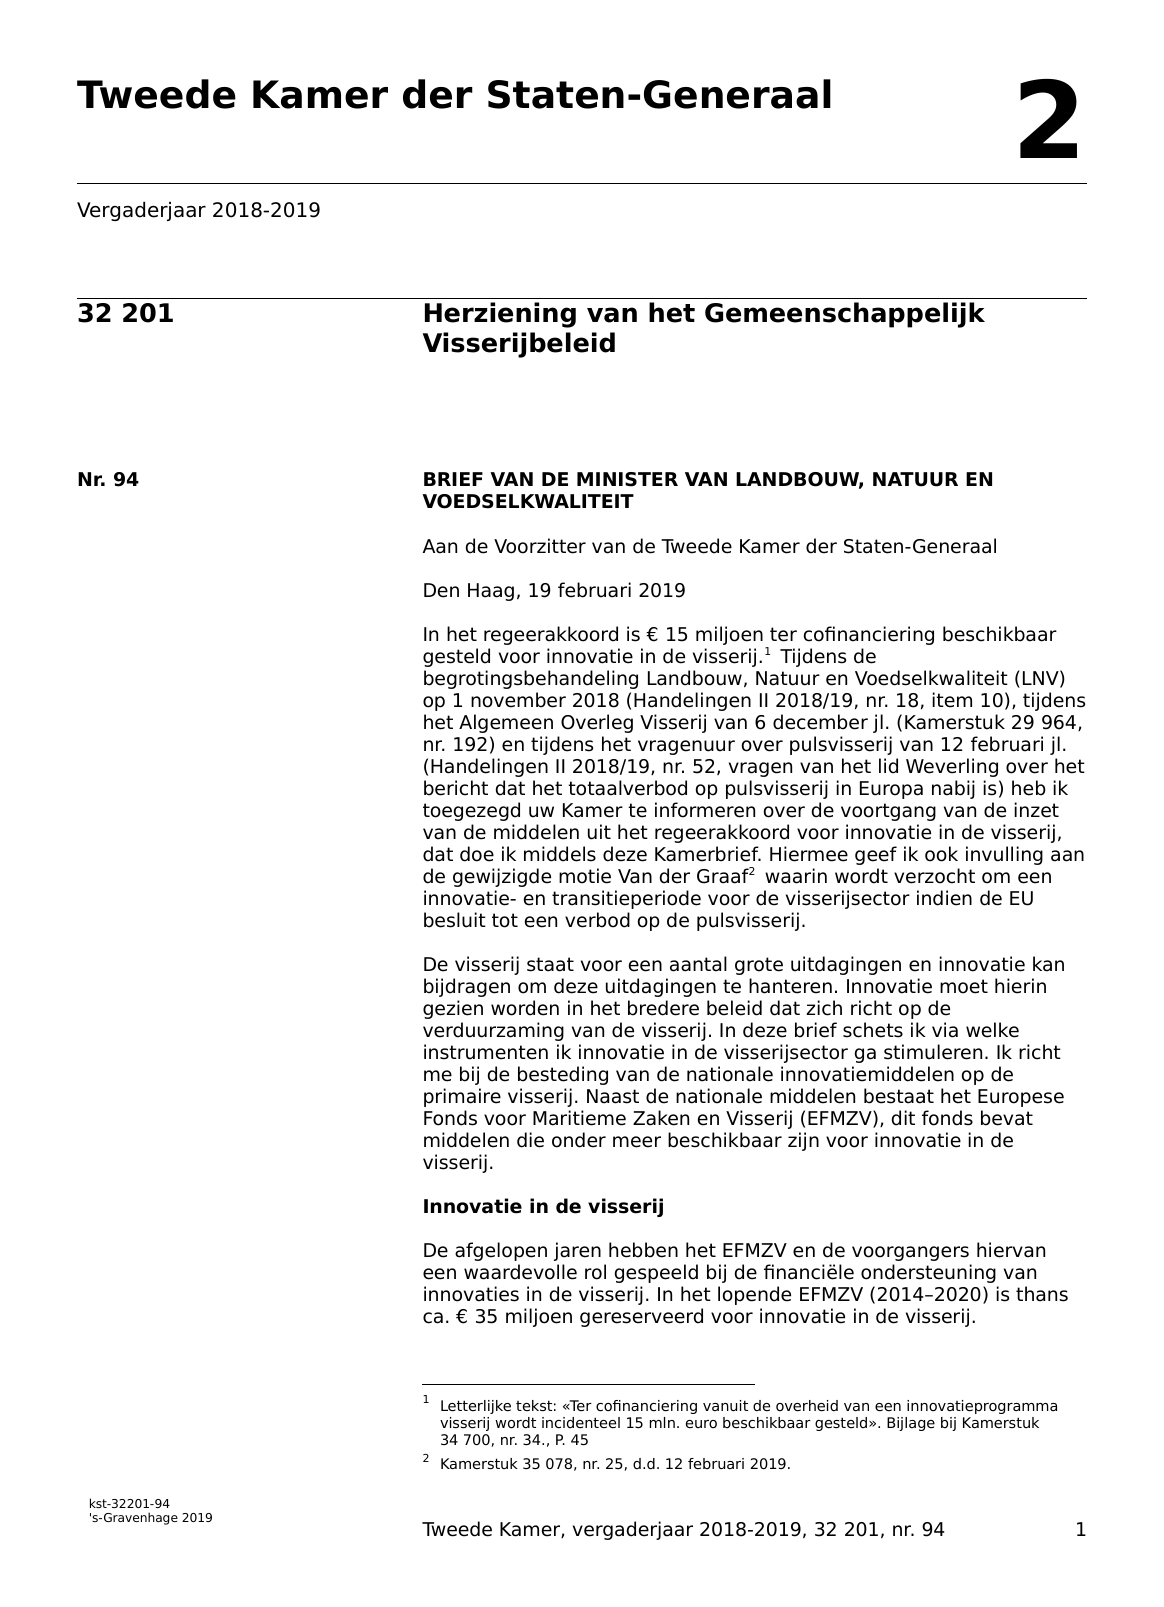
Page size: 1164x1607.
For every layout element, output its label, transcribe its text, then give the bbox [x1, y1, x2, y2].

text De afgelopen jaren hebben het EFMZV en de voorgangers hiervan een waardevolle rol gespeeld bij de financiële ondersteuning van innovaties in de visserij. In het lopende EFMZV (2014–2020) is thans ca. € 35 miljoen gereserveerd voor innovatie in de visserij. [422, 1240, 1087, 1328]
text Aan de Voorzitter van de Tweede Kamer der Staten-Generaal [422, 536, 1087, 557]
text Den Haag, 19 februari 2019 [422, 580, 1087, 602]
subtitle Innovatie in de visserij [422, 1196, 1087, 1218]
text In het regeerakkoord is € 15 miljoen ter cofinanciering beschikbaar gesteld voor innovatie in de visserij. Tijdens de begrotingsbehandeling Landbouw, Natuur en Voedselkwaliteit (LNV) op 1 november 2018 (Handelingen II 2018/19, nr. 18, item 10), tijdens het Algemeen Overleg Visserij van 6 december jl. (Kamerstuk 29 964, nr. 192) en tijdens het vragenuur over pulsvisserij van 12 februari jl. (Handelingen II 2018/19, nr. 52, vragen van het lid Weverling over het bericht dat het totaalverbod op pulsvisserij in Europa nabij is) heb ik toegezegd uw Kamer te informeren over de voortgang van de inzet van de middelen uit het regeerakkoord voor innovatie in de visserij, dat doe ik middels deze Kamerbrief. Hiermee geef ik ook invulling aan de gewijzigde motie Van der Graaf waarin wordt verzocht om een innovatie- en transitieperiode voor de visserijsector indien de EU besluit tot een verbod op de pulsvisserij. [422, 624, 1087, 932]
text De visserij staat voor een aantal grote uitdagingen en innovatie kan bijdragen om deze uitdagingen te hanteren. Innovatie moet hierin gezien worden in het bredere beleid dat zich richt op de verduurzaming van de visserij. In deze brief schets ik via welke instrumenten ik innovatie in de visserijsector ga stimuleren. Ik richt me bij de besteding van de nationale innovatiemiddelen op de primaire visserij. Naast de nationale middelen bestaat het Europese Fonds voor Maritieme Zaken en Visserij (EFMZV), dit fonds bevat middelen die onder meer beschikbaar zijn voor innovatie in de visserij. [422, 954, 1087, 1173]
text Letterlijke tekst: «Ter cofinanciering vanuit de overheid van een innovatieprogramma visserij wordt incidenteel 15 mln. euro beschikbaar gesteld». Bijlage bij Kamerstuk 34 700, nr. 34., P. 45 [422, 1393, 1087, 1449]
table_header 2 [886, 59, 1087, 183]
subtitle 32 201 Herziening van het Gemeenschappelijk Visserijbeleid [77, 299, 1087, 358]
text Kamerstuk 35 078, nr. 25, d.d. 12 februari 2019. [422, 1452, 1087, 1474]
text kst-32201-94 [88, 1497, 323, 1511]
text 's-Gravenhage 2019 [88, 1511, 323, 1525]
subtitle Nr. 94 BRIEF VAN DE MINISTER VAN LANDBOUW, NATUUR EN VOEDSELKWALITEIT [77, 469, 1087, 513]
table_cell Vergaderjaar 2018-2019 [77, 184, 1087, 298]
table_header Tweede Kamer der Staten-Generaal [77, 59, 886, 183]
